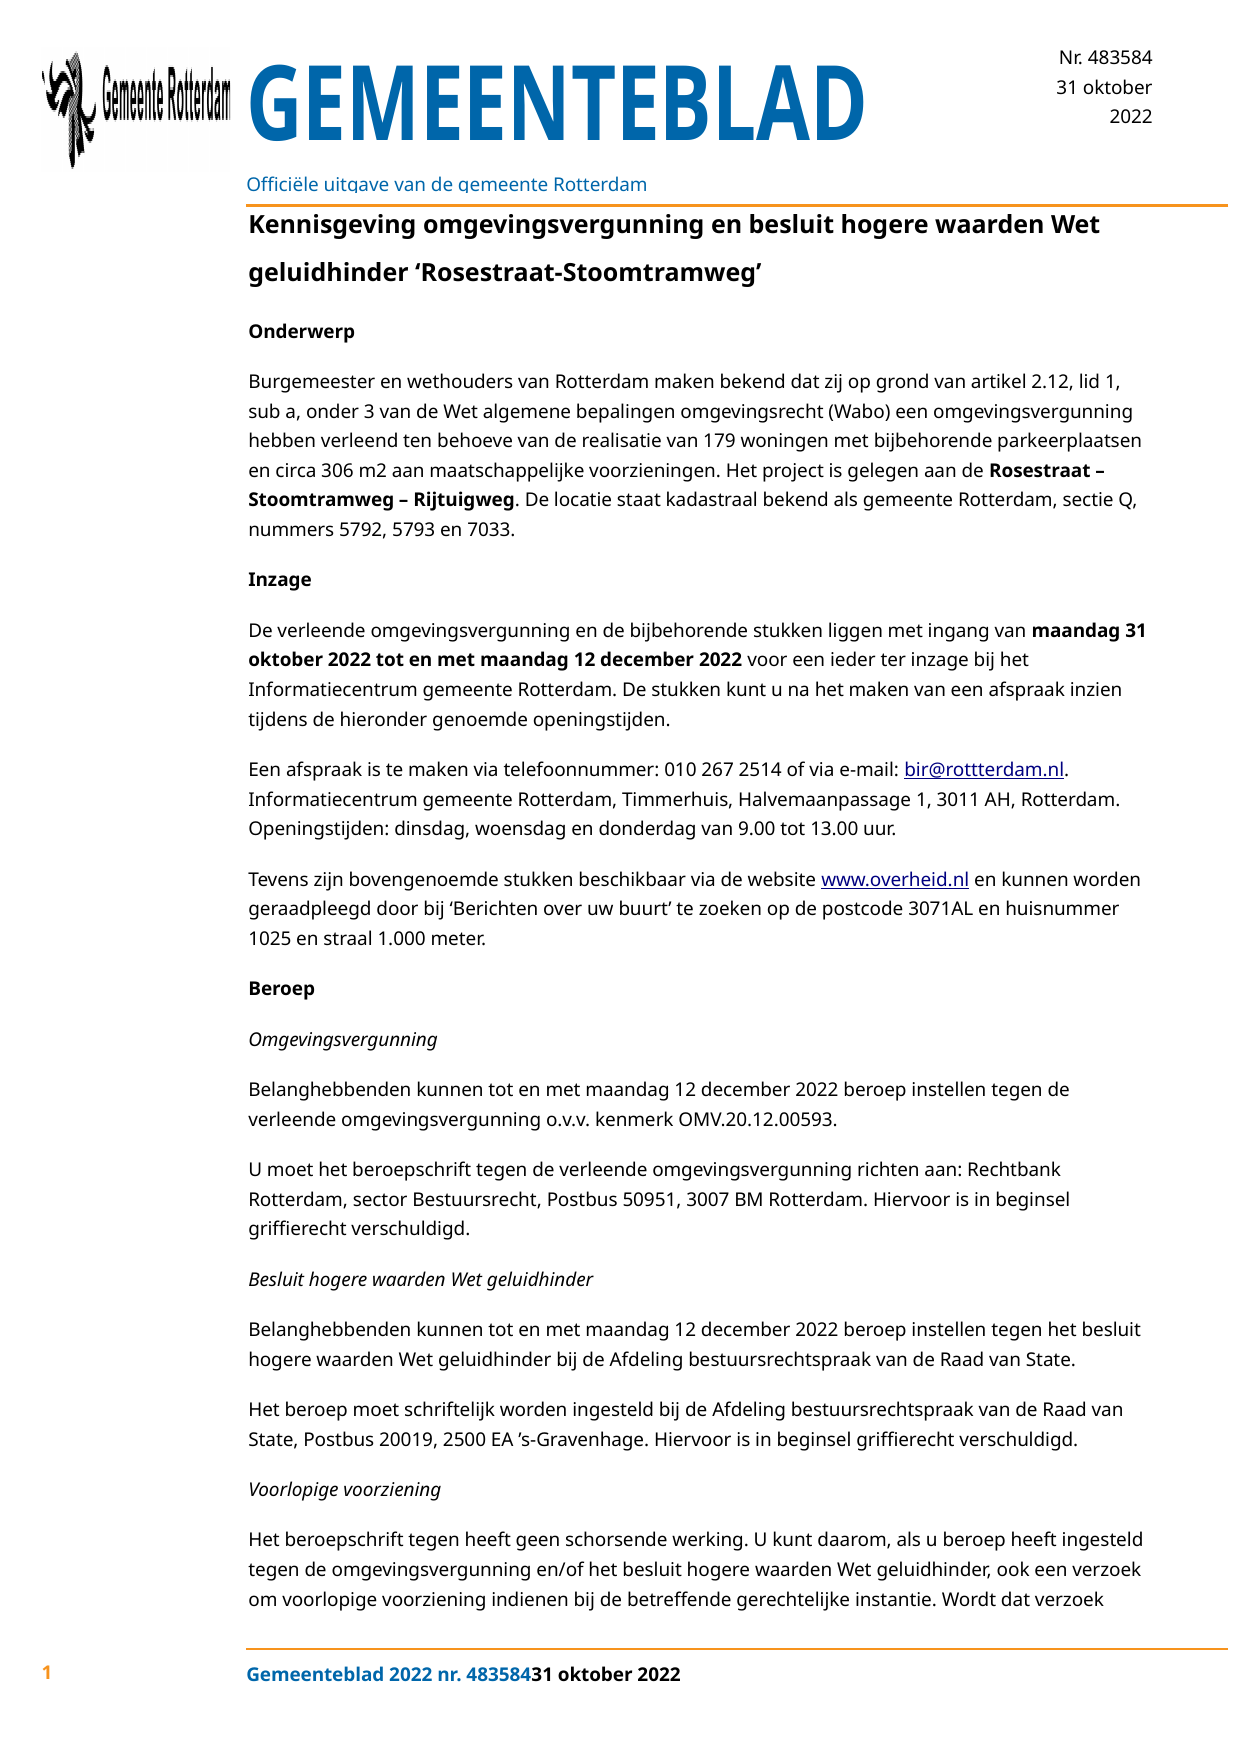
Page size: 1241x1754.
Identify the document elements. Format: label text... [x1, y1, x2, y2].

text Kennisgeving omgevingsvergunning en besluit hogere waarden Wet geluidhinder ‘Rosestraat-Stoomtramweg’ [248, 207, 1152, 288]
text Tevens zijn bovengenoemde stukken beschikbaar via de website www.overheid.nl en kunnen worden geraadpleegd door bij ‘Berichten over uw buurt’ te zoeken op de postcode 3071AL en huisnummer 1025 en straal 1.000 meter. [248, 866, 1152, 951]
text Onderwerp [248, 318, 1152, 344]
text Een afspraak is te maken via telefoonnummer: 010 267 2514 of via e-mail: bir@rottterdam.nl. Informatiecentrum gemeente Rotterdam, Timmerhuis, Halvemaanpassage 1, 3011 AH, Rotterdam. Openingstijden: dinsdag, woensdag en donderdag van 9.00 tot 13.00 uur. [248, 756, 1152, 841]
text Het beroepschrift tegen heeft geen schorsende werking. U kunt daarom, als u beroep heeft ingesteld tegen de omgevingsvergunning en/of het besluit hogere waarden Wet geluidhinder, ook een verzoek om voorlopige voorziening indienen bij de betreffende gerechtelijke instantie. Wordt dat verzoek [248, 1527, 1152, 1612]
text Beroep [248, 975, 1152, 1001]
text Burgemeester en wethouders van Rotterdam maken bekend dat zij op grond van artikel 2.12, lid 1, sub a, onder 3 van de Wet algemene bepalingen omgevingsrecht (Wabo) een omgevingsvergunning hebben verleend ten behoeve van de realisatie van 179 woningen met bijbehorende parkeerplaatsen en circa 306 m2 aan maatschappelijke voorzieningen. Het project is gelegen aan de Rosestraat – Stoomtramweg – Rijtuigweg. De locatie staat kadastraal bekend als gemeente Rotterdam, sectie Q, nummers 5792, 5793 en 7033. [248, 368, 1152, 542]
text Omgevingsvergunning [248, 1026, 1152, 1052]
text Belanghebbenden kunnen tot en met maandag 12 december 2022 beroep instellen tegen de verleende omgevingsvergunning o.v.v. kenmerk OMV.20.12.00593. [248, 1076, 1152, 1132]
picture [41, 47, 231, 172]
text Het beroep moet schriftelijk worden ingesteld bij de Afdeling bestuursrechtspraak van de Raad van State, Postbus 20019, 2500 EA ’s-Gravenhage. Hiervoor is in beginsel griffierecht verschuldigd. [248, 1396, 1152, 1452]
text Belanghebbenden kunnen tot en met maandag 12 december 2022 beroep instellen tegen het besluit hogere waarden Wet geluidhinder bij de Afdeling bestuursrechtspraak van de Raad van State. [248, 1316, 1152, 1372]
text U moet het beroepschrift tegen de verleende omgevingsvergunning richten aan: Rechtbank Rotterdam, sector Bestuursrecht, Postbus 50951, 3007 BM Rotterdam. Hiervoor is in beginsel griffierecht verschuldigd. [248, 1156, 1152, 1241]
text Voorlopige voorziening [248, 1476, 1152, 1502]
text De verleende omgevingsvergunning en de bijbehorende stukken liggen met ingang van maandag 31 oktober 2022 tot en met maandag 12 december 2022 voor een ieder ter inzage bij het Informatiecentrum gemeente Rotterdam. De stukken kunt u na het maken van een afspraak inzien tijdens de hieronder genoemde openingstijden. [248, 617, 1152, 732]
text Besluit hogere waarden Wet geluidhinder [248, 1266, 1152, 1292]
text Inzage [248, 567, 1152, 592]
